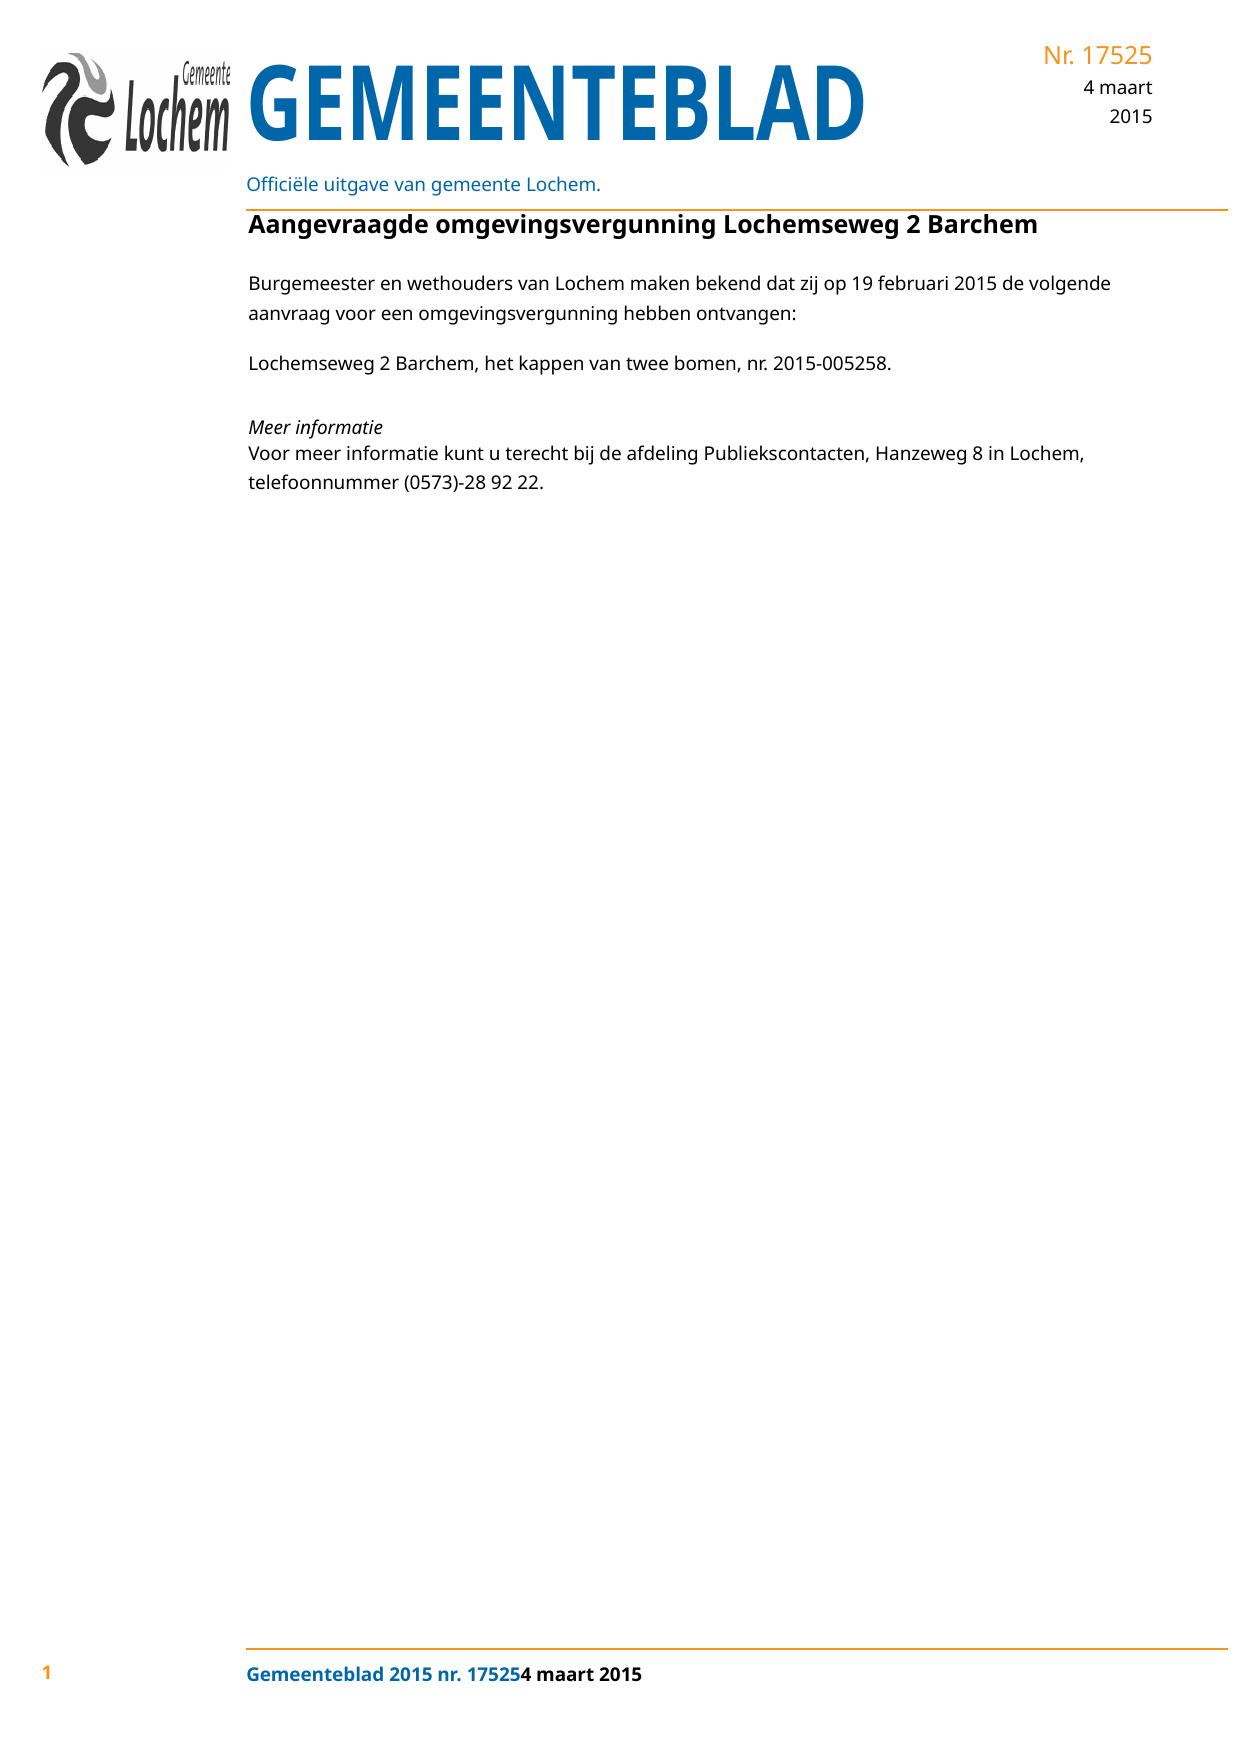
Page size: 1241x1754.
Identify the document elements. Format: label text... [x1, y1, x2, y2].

text Aangevraagde omgevingsvergunning Lochemseweg 2 Barchem [248, 211, 1152, 241]
text Burgemeester en wethouders van Lochem maken bekend dat zij op 19 februari 2015 de volgende aanvraag voor een omgevingsvergunning hebben ontvangen: [248, 270, 1152, 326]
text Voor meer informatie kunt u terecht bij de afdeling Publiekscontacten, Hanzeweg 8 in Lochem, telefoonnummer (0573)-28 92 22. [248, 440, 1152, 495]
picture [41, 47, 231, 172]
text Meer informatie [248, 414, 1152, 440]
text Lochemseweg 2 Barchem, het kappen van twee bomen, nr. 2015-005258. [248, 350, 1152, 376]
